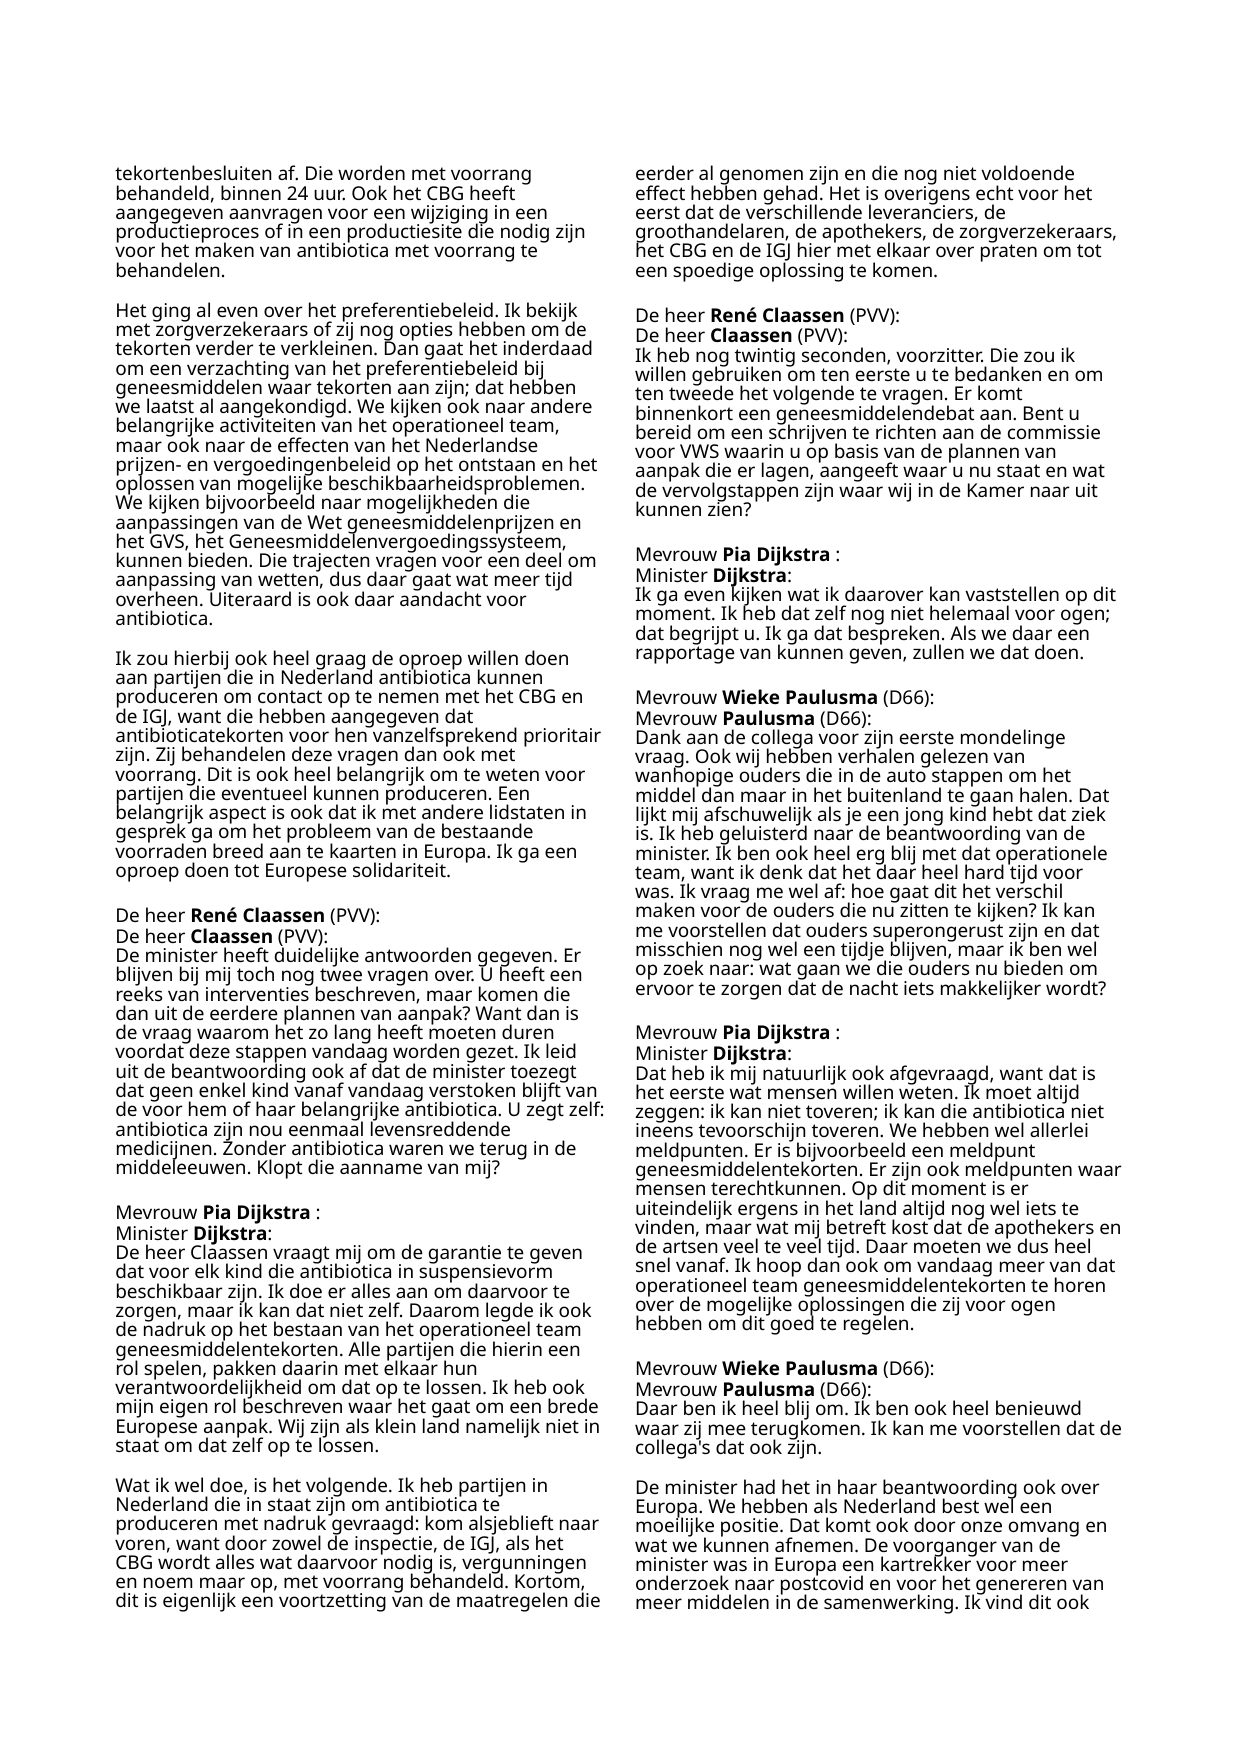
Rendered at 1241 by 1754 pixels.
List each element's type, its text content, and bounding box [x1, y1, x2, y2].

text De heer Claassen (PVV): [635, 327, 1125, 347]
text Mevrouw Paulusma (D66): [635, 710, 1125, 729]
text Mevrouw Paulusma (D66): [635, 1381, 1125, 1400]
text Ik zou hierbij ook heel graag de oproep willen doen aan partijen die in Nederland antibiotica kunnen produceren om contact op te nemen met het CBG en de IGJ, want die hebben aangegeven dat antibioticatekorten voor hen vanzelfsprekend prioritair zijn. Zij behandelen deze vragen dan ook met voorrang. Dit is ook heel belangrijk om te weten voor partijen die eventueel kunnen produceren. Een belangrijk aspect is ook dat ik met andere lidstaten in gesprek ga om het probleem van de bestaande voorraden breed aan te kaarten in Europa. Ik ga een oproep doen tot Europese solidariteit. [115, 650, 605, 881]
text Dank aan de collega voor zijn eerste mondelinge vraag. Ook wij hebben verhalen gelezen van wanhopige ouders die in de auto stappen om het middel dan maar in het buitenland te gaan halen. Dat lijkt mij afschuwelijk als je een jong kind hebt dat ziek is. Ik heb geluisterd naar de beantwoording van de minister. Ik ben ook heel erg blij met dat operationele team, want ik denk dat het daar heel hard tijd voor was. Ik vraag me wel af: hoe gaat dit het verschil maken voor de ouders die nu zitten te kijken? Ik kan me voorstellen dat ouders superongerust zijn en dat misschien nog wel een tijdje blijven, maar ik ben wel op zoek naar: wat gaan we die ouders nu bieden om ervoor te zorgen dat de nacht iets makkelijker wordt? [635, 729, 1125, 999]
text Minister Dijkstra: [115, 1225, 605, 1244]
text Dat heb ik mij natuurlijk ook afgevraagd, want dat is het eerste wat mensen willen weten. Ik moet altijd zeggen: ik kan niet toveren; ik kan die antibiotica niet ineens tevoorschijn toveren. We hebben wel allerlei meldpunten. Er is bijvoorbeeld een meldpunt geneesmiddelentekorten. Er zijn ook meldpunten waar mensen terechtkunnen. Op dit moment is er uiteindelijk ergens in het land altijd nog wel iets te vinden, maar wat mij betreft kost dat de apothekers en de artsen veel te veel tijd. Daar moeten we dus heel snel vanaf. Ik hoop dan ook om vandaag meer van dat operationeel team geneesmiddelentekorten te horen over de mogelijke oplossingen die zij voor ogen hebben om dit goed te regelen. [635, 1064, 1125, 1334]
text Mevrouw Pia Dijkstra : [635, 1019, 1125, 1045]
text De heer René Claassen (PVV): [635, 302, 1125, 327]
text Het ging al even over het preferentiebeleid. Ik bekijk met zorgverzekeraars of zij nog opties hebben om de tekorten verder te verkleinen. Dan gaat het inderdaad om een verzachting van het preferentiebeleid bij geneesmiddelen waar tekorten aan zijn; dat hebben we laatst al aangekondigd. We kijken ook naar andere belangrijke activiteiten van het operationeel team, maar ook naar de effecten van het Nederlandse prijzen- en vergoedingenbeleid op het ontstaan en het oplossen van mogelijke beschikbaarheidsproblemen. We kijken bijvoorbeeld naar mogelijkheden die aanpassingen van de Wet geneesmiddelenprijzen en het GVS, het Geneesmiddelenvergoedingssysteem, kunnen bieden. Die trajecten vragen voor een deel om aanpassing van wetten, dus daar gaat wat meer tijd overheen. Uiteraard is ook daar aandacht voor antibiotica. [115, 302, 605, 629]
text Daar ben ik heel blij om. Ik ben ook heel benieuwd waar zij mee terugkomen. Ik kan me voorstellen dat de collega's dat ook zijn. [635, 1400, 1125, 1458]
text De heer Claassen vraagt mij om de garantie te geven dat voor elk kind die antibiotica in suspensievorm beschikbaar zijn. Ik doe er alles aan om daarvoor te zorgen, maar ik kan dat niet zelf. Daarom legde ik ook de nadruk op het bestaan van het operationeel team geneesmiddelentekorten. Alle partijen die hierin een rol spelen, pakken daarin met elkaar hun verantwoordelijkheid om dat op te lossen. Ik heb ook mijn eigen rol beschreven waar het gaat om een brede Europese aanpak. Wij zijn als klein land namelijk niet in staat om dat zelf op te lossen. [115, 1244, 605, 1456]
text Wat ik wel doe, is het volgende. Ik heb partijen in Nederland die in staat zijn om antibiotica te produceren met nadruk gevraagd: kom alsjeblieft naar voren, want door zowel de inspectie, de IGJ, als het CBG wordt alles wat daarvoor nodig is, vergunningen en noem maar op, met voorrang behandeld. Kortom, dit is eigenlijk een voortzetting van de maatregelen die [115, 1477, 605, 1612]
text Mevrouw Wieke Paulusma (D66): [635, 1355, 1125, 1381]
text Ik ga even kijken wat ik daarover kan vaststellen op dit moment. Ik heb dat zelf nog niet helemaal voor ogen; dat begrijpt u. Ik ga dat bespreken. Als we daar een rapportage van kunnen geven, zullen we dat doen. [635, 586, 1125, 663]
text De minister had het in haar beantwoording ook over Europa. We hebben als Nederland best wel een moeilijke positie. Dat komt ook door onze omvang en wat we kunnen afnemen. De voorganger van de minister was in Europa een kartrekker voor meer onderzoek naar postcovid en voor het genereren van meer middelen in de samenwerking. Ik vind dit ook [635, 1479, 1125, 1614]
text Minister Dijkstra: [635, 1045, 1125, 1064]
text Ik heb nog twintig seconden, voorzitter. Die zou ik willen gebruiken om ten eerste u te bedanken en om ten tweede het volgende te vragen. Er komt binnenkort een geneesmiddelendebat aan. Bent u bereid om een schrijven te richten aan de commissie voor VWS waarin u op basis van de plannen van aanpak die er lagen, aangeeft waar u nu staat en wat de vervolgstappen zijn waar wij in de Kamer naar uit kunnen zien? [635, 347, 1125, 520]
text De heer Claassen (PVV): [115, 928, 605, 947]
text eerder al genomen zijn en die nog niet voldoende effect hebben gehad. Het is overigens echt voor het eerst dat de verschillende leveranciers, de groothandelaren, de apothekers, de zorgverzekeraars, het CBG en de IGJ hier met elkaar over praten om tot een spoedige oplossing te komen. [635, 165, 1125, 281]
text De minister heeft duidelijke antwoorden gegeven. Er blijven bij mij toch nog twee vragen over. U heeft een reeks van interventies beschreven, maar komen die dan uit de eerdere plannen van aanpak? Want dan is de vraag waarom het zo lang heeft moeten duren voordat deze stappen vandaag worden gezet. Ik leid uit de beantwoording ook af dat de minister toezegt dat geen enkel kind vanaf vandaag verstoken blijft van de voor hem of haar belangrijke antibiotica. U zegt zelf: antibiotica zijn nou eenmaal levensreddende medicijnen. Zonder antibiotica waren we terug in de middeleeuwen. Klopt die aanname van mij? [115, 947, 605, 1178]
text Minister Dijkstra: [635, 567, 1125, 586]
text De heer René Claassen (PVV): [115, 902, 605, 928]
text Mevrouw Pia Dijkstra : [635, 541, 1125, 567]
text tekortenbesluiten af. Die worden met voorrang behandeld, binnen 24 uur. Ook het CBG heeft aangegeven aanvragen voor een wijziging in een productieproces of in een productiesite die nodig zijn voor het maken van antibiotica met voorrang te behandelen. [115, 165, 605, 281]
text Mevrouw Pia Dijkstra : [115, 1199, 605, 1225]
text Mevrouw Wieke Paulusma (D66): [635, 684, 1125, 710]
